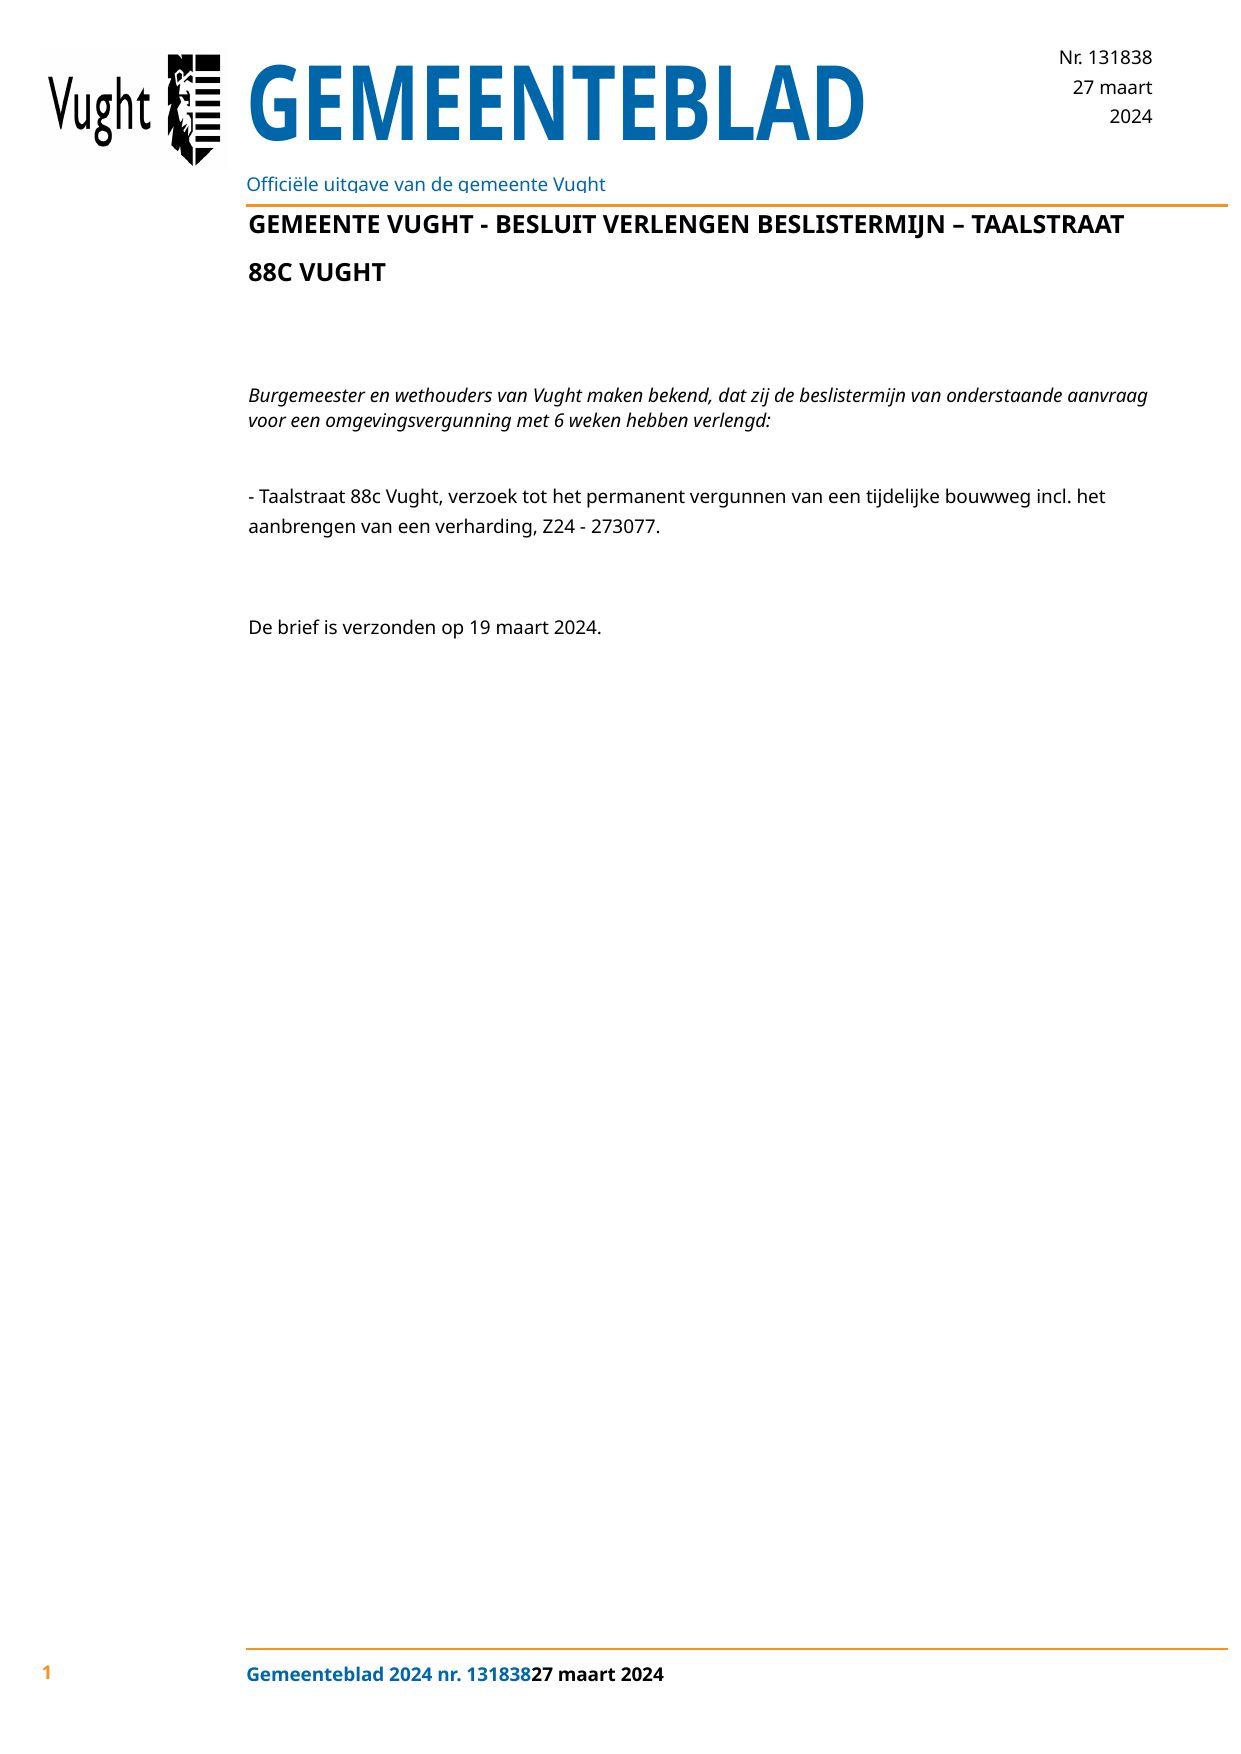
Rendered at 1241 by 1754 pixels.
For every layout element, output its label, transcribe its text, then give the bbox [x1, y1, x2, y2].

text De brief is verzonden op 19 maart 2024. [248, 614, 1152, 640]
text Burgemeester en wethouders van Vught maken bekend, dat zij de beslistermijn van onderstaande aanvraag voor een omgevingsvergunning met 6 weken hebben verlengd: [248, 382, 1152, 433]
text GEMEENTE VUGHT - BESLUIT VERLENGEN BESLISTERMIJN – TAALSTRAAT 88C VUGHT [248, 207, 1152, 288]
text - Taalstraat 88c Vught, verzoek tot het permanent vergunnen van een tijdelijke bouwweg incl. het aanbrengen van een verharding, Z24 - 273077. [248, 484, 1152, 539]
picture [41, 47, 231, 172]
